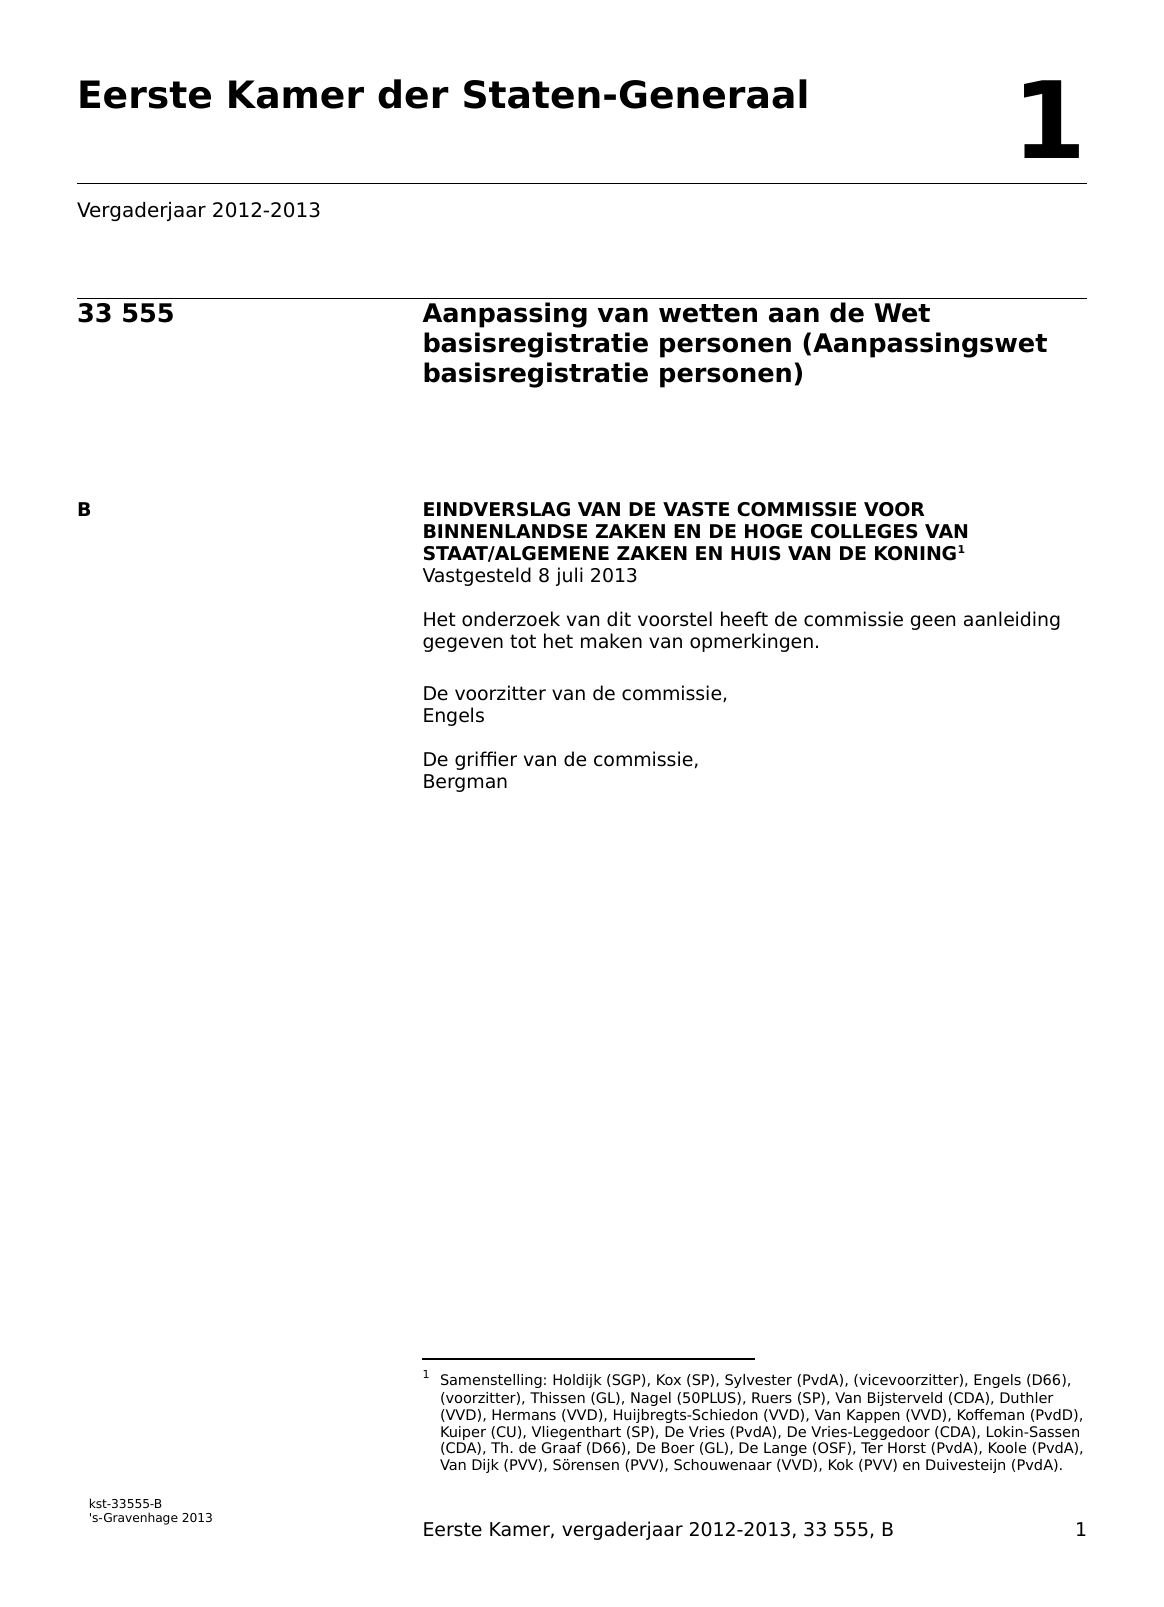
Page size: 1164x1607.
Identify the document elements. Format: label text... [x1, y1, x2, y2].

text De voorzitter van de commissie, Engels [422, 683, 1087, 727]
text De griffier van de commissie, Bergman [422, 749, 1087, 793]
text 's-Gravenhage 2013 [88, 1511, 323, 1525]
text Vastgesteld 8 juli 2013 [422, 565, 1087, 587]
table_header 1 [886, 59, 1087, 183]
text Samenstelling: Holdijk (SGP), Kox (SP), Sylvester (PvdA), (vicevoorzitter), Engels (D66), (voorzitter), Thissen (GL), Nagel (50PLUS), Ruers (SP), Van Bijsterveld (CDA), Duthler (VVD), Hermans (VVD), Huijbregts-Schiedon (VVD), Van Kappen (VVD), Koffeman (PvdD), Kuiper (CU), Vliegenthart (SP), De Vries (PvdA), De Vries-Leggedoor (CDA), Lokin-Sassen (CDA), Th. de Graaf (D66), De Boer (GL), De Lange (OSF), Ter Horst (PvdA), Koole (PvdA), Van Dijk (PVV), Sörensen (PVV), Schouwenaar (VVD), Kok (PVV) en Duivesteijn (PvdA). [422, 1368, 1087, 1474]
table_cell Vergaderjaar 2012-2013 [77, 184, 1087, 298]
table_header Eerste Kamer der Staten-Generaal [77, 59, 886, 183]
text kst-33555-B [88, 1497, 323, 1511]
subtitle B EINDVERSLAG VAN DE VASTE COMMISSIE VOOR BINNENLANDSE ZAKEN EN DE HOGE COLLEGES VAN STAAT/ALGEMENE ZAKEN EN HUIS VAN DE KONING [77, 499, 1087, 565]
subtitle 33 555 Aanpassing van wetten aan de Wet basisregistratie personen (Aanpassingswet basisregistratie personen) [77, 299, 1087, 388]
text Het onderzoek van dit voorstel heeft de commissie geen aanleiding gegeven tot het maken van opmerkingen. [422, 609, 1087, 653]
